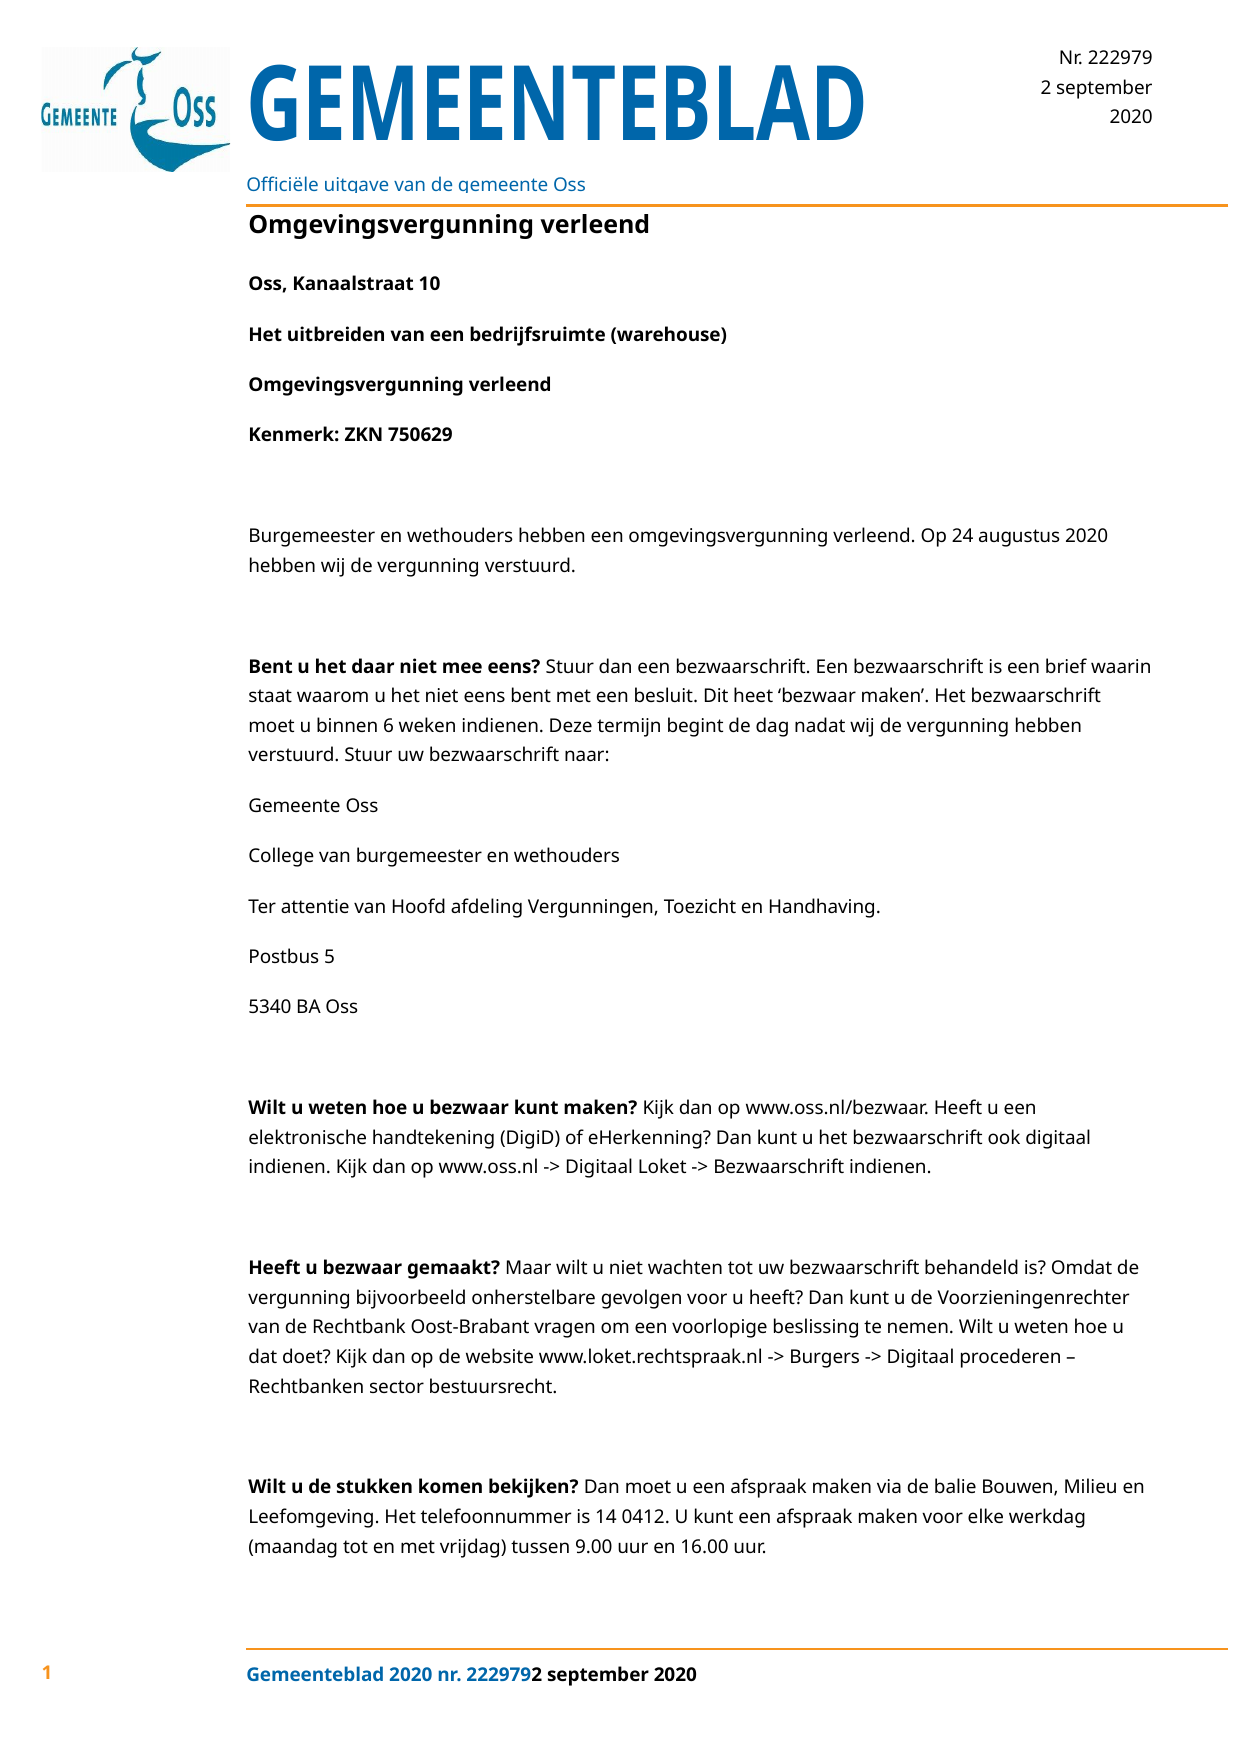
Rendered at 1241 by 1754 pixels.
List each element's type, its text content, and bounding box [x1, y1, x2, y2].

text Ter attentie van Hoofd afdeling Vergunningen, Toezicht en Handhaving. [248, 893, 1152, 918]
text Het uitbreiden van een bedrijfsruimte (warehouse) [248, 321, 1152, 346]
text Postbus 5 [248, 943, 1152, 969]
text Wilt u weten hoe u bezwaar kunt maken? Kijk dan op www.oss.nl/bezwaar. Heeft u een elektronische handtekening (DigiD) of eHerkenning? Dan kunt u het bezwaarschrift ook digitaal indienen. Kijk dan op www.oss.nl -> Digitaal Loket -> Bezwaarschrift indienen. [248, 1094, 1152, 1179]
text 5340 BA Oss [248, 994, 1152, 1019]
text Omgevingsvergunning verleend [248, 207, 1152, 241]
text Omgevingsvergunning verleend [248, 371, 1152, 397]
text Kenmerk: ZKN 750629 [248, 422, 1152, 447]
text Gemeente Oss [248, 792, 1152, 818]
text Wilt u de stukken komen bekijken? Dan moet u een afspraak maken via de balie Bouwen, Milieu en Leefomgeving. Het telefoonnummer is 14 0412. U kunt een afspraak maken voor elke werkdag (maandag tot en met vrijdag) tussen 9.00 uur en 16.00 uur. [248, 1474, 1152, 1558]
picture [41, 47, 231, 172]
text Burgemeester en wethouders hebben een omgevingsvergunning verleend. Op 24 augustus 2020 hebben wij de vergunning verstuurd. [248, 522, 1152, 578]
text College van burgemeester en wethouders [248, 842, 1152, 868]
text Bent u het daar niet mee eens? Stuur dan een bezwaarschrift. Een bezwaarschrift is een brief waarin staat waarom u het niet eens bent met een besluit. Dit heet ‘bezwaar maken’. Het bezwaarschrift moet u binnen 6 weken indienen. Deze termijn begint de dag nadat wij de vergunning hebben verstuurd. Stuur uw bezwaarschrift naar: [248, 653, 1152, 767]
text Heeft u bezwaar gemaakt? Maar wilt u niet wachten tot uw bezwaarschrift behandeld is? Omdat de vergunning bijvoorbeeld onherstelbare gevolgen voor u heeft? Dan kunt u de Voorzieningenrechter van de Rechtbank Oost-Brabant vragen om een voorlopige beslissing te nemen. Wilt u weten hoe u dat doet? Kijk dan op de website www.loket.rechtspraak.nl -> Burgers -> Digitaal procederen – Rechtbanken sector bestuursrecht. [248, 1254, 1152, 1398]
text Oss, Kanaalstraat 10 [248, 270, 1152, 296]
